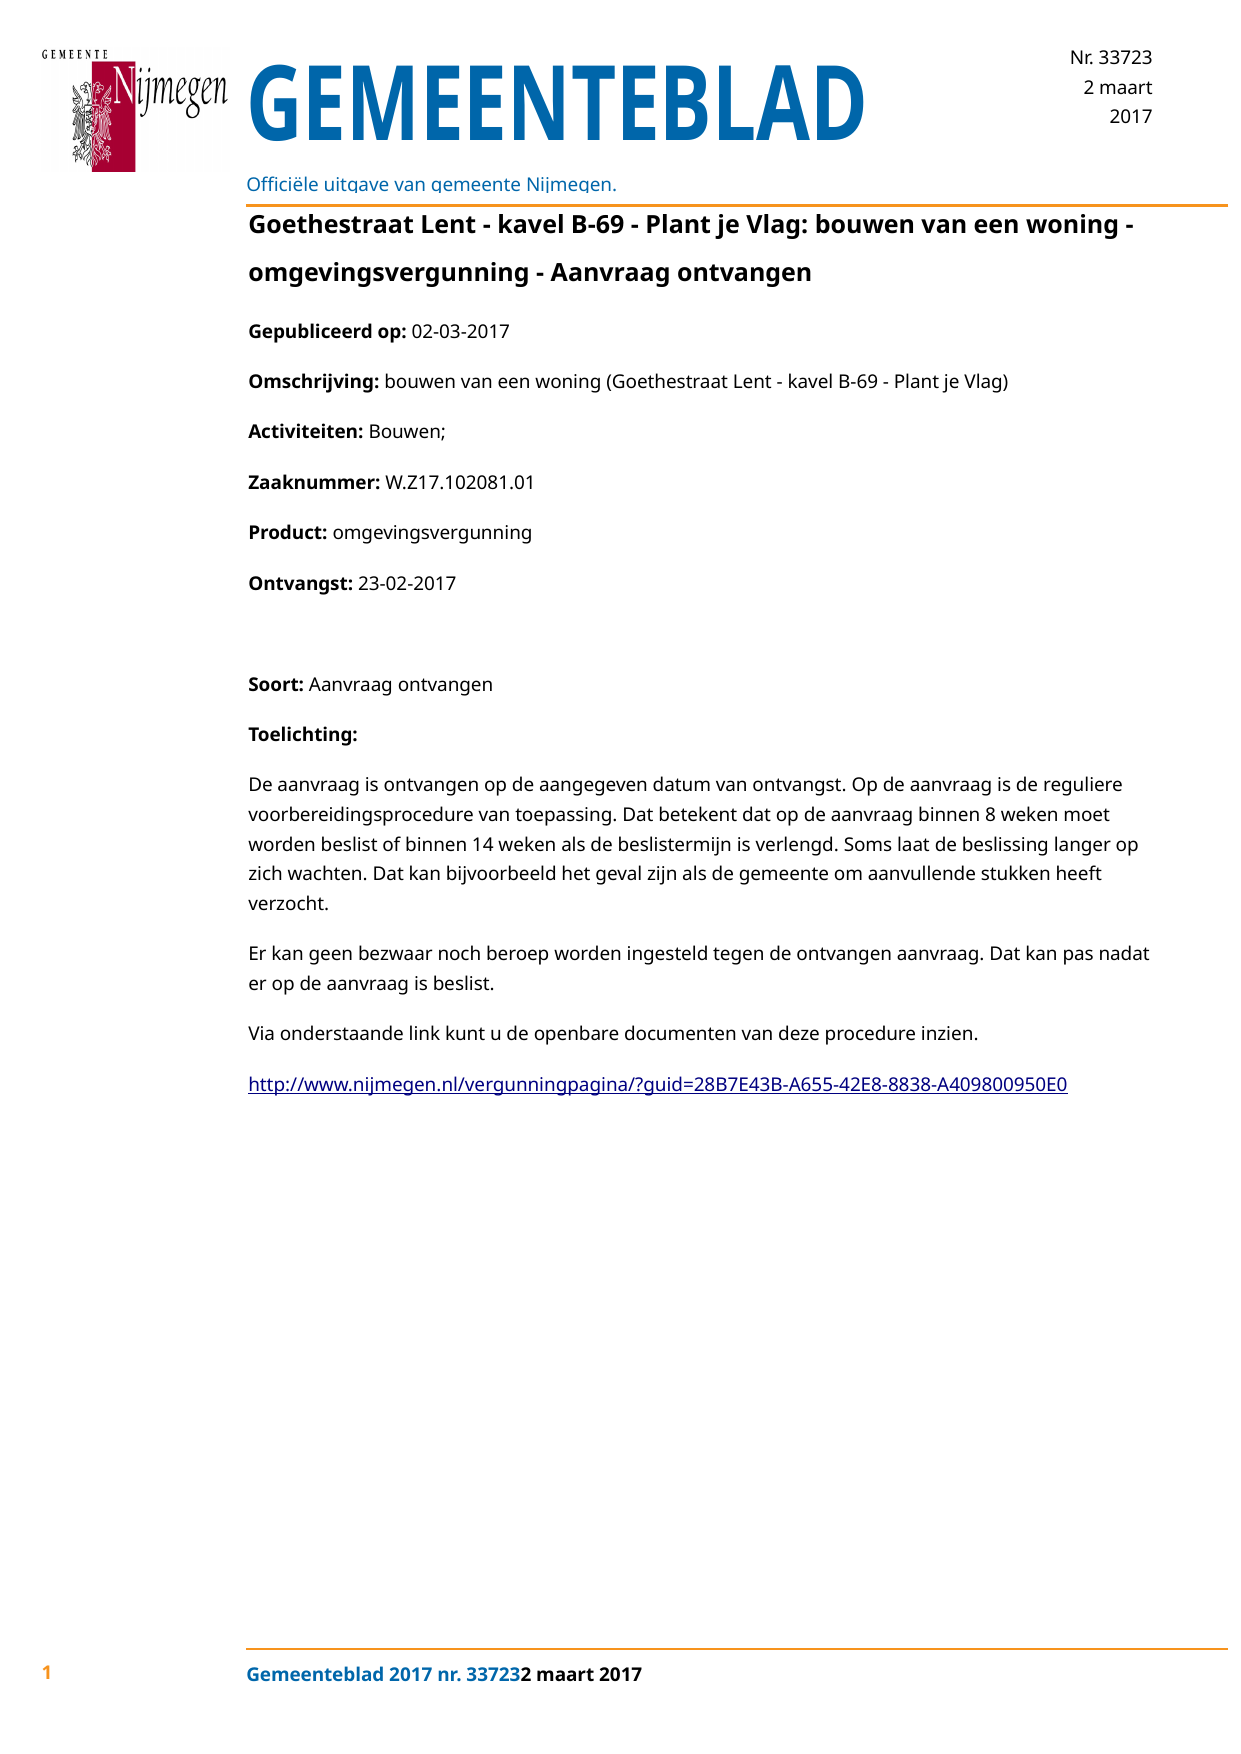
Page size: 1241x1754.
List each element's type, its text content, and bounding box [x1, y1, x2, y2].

text Gepubliceerd op: 02-03-2017 [248, 318, 1152, 344]
text Toelichting: [248, 721, 1152, 747]
text Er kan geen bezwaar noch beroep worden ingesteld tegen de ontvangen aanvraag. Dat kan pas nadat er op de aanvraag is beslist. [248, 940, 1152, 996]
text Soort: Aanvraag ontvangen [248, 671, 1152, 697]
text Omschrijving: bouwen van een woning (Goethestraat Lent - kavel B-69 - Plant je Vlag) [248, 368, 1152, 394]
text Goethestraat Lent - kavel B-69 - Plant je Vlag: bouwen van een woning - omgevingsvergunning - Aanvraag ontvangen [248, 207, 1152, 288]
text Zaaknummer: W.Z17.102081.01 [248, 469, 1152, 495]
text Activiteiten: Bouwen; [248, 419, 1152, 444]
text http://www.nijmegen.nl/vergunningpagina/?guid=28B7E43B-A655-42E8-8838-A409800950E0 [248, 1071, 1152, 1097]
text Ontvangst: 23-02-2017 [248, 570, 1152, 596]
text Via onderstaande link kunt u de openbare documenten van deze procedure inzien. [248, 1020, 1152, 1046]
picture [41, 47, 231, 172]
text De aanvraag is ontvangen op de aangegeven datum van ontvangst. Op de aanvraag is de reguliere voorbereidingsprocedure van toepassing. Dat betekent dat op de aanvraag binnen 8 weken moet worden beslist of binnen 14 weken als de beslistermijn is verlengd. Soms laat de beslissing langer op zich wachten. Dat kan bijvoorbeeld het geval zijn als de gemeente om aanvullende stukken heeft verzocht. [248, 772, 1152, 916]
text Product: omgevingsvergunning [248, 519, 1152, 545]
